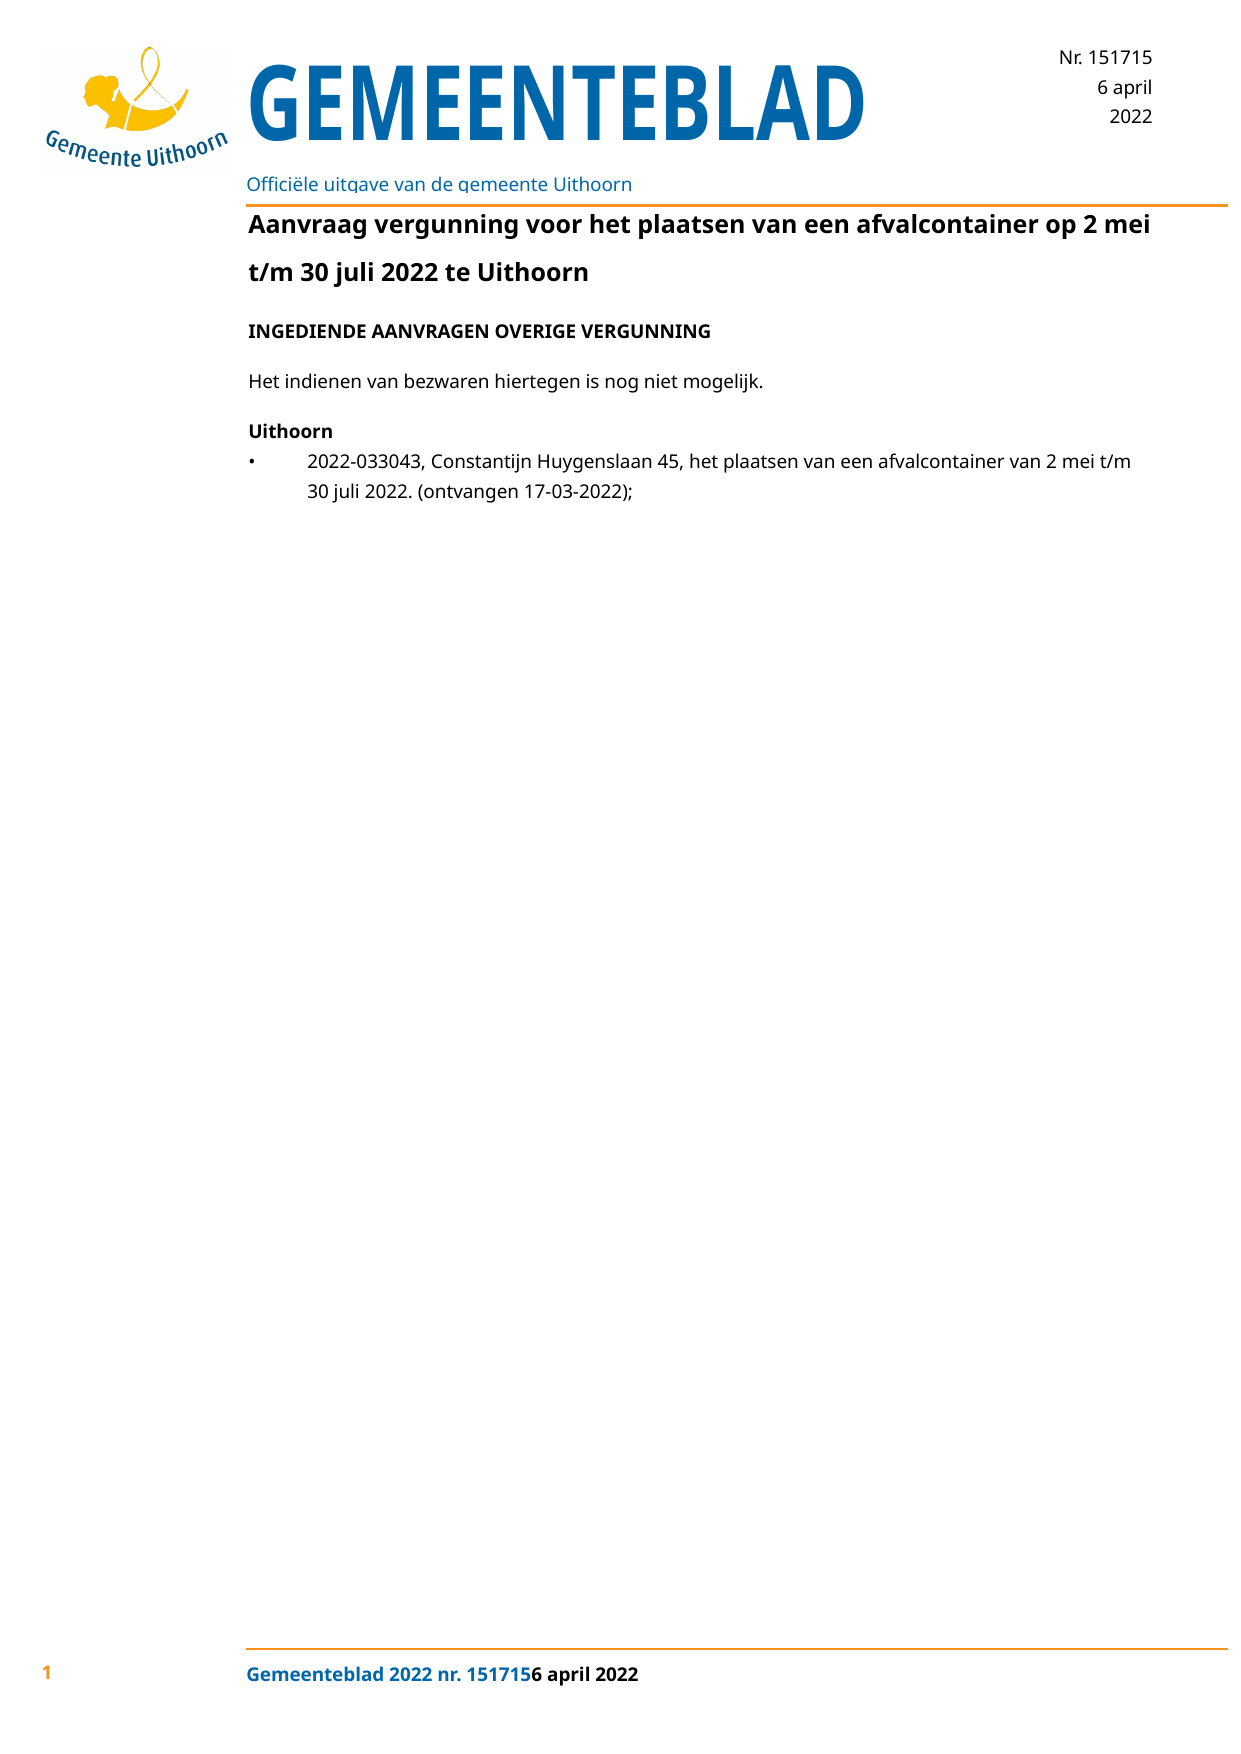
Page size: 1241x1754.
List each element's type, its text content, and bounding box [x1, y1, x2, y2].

text Aanvraag vergunning voor het plaatsen van een afvalcontainer op 2 mei t/m 30 juli 2022 te Uithoorn [248, 207, 1152, 288]
text Uithoorn [248, 419, 1152, 444]
list 2022-033043, Constantijn Huygenslaan 45, het plaatsen van een afvalcontainer van 2 mei t/m 30 juli 2022. (ontvangen 17-03-2022); [248, 448, 1152, 504]
text Het indienen van bezwaren hiertegen is nog niet mogelijk. [248, 368, 1152, 394]
text INGEDIENDE AANVRAGEN OVERIGE VERGUNNING [248, 318, 1152, 344]
picture [41, 47, 231, 172]
